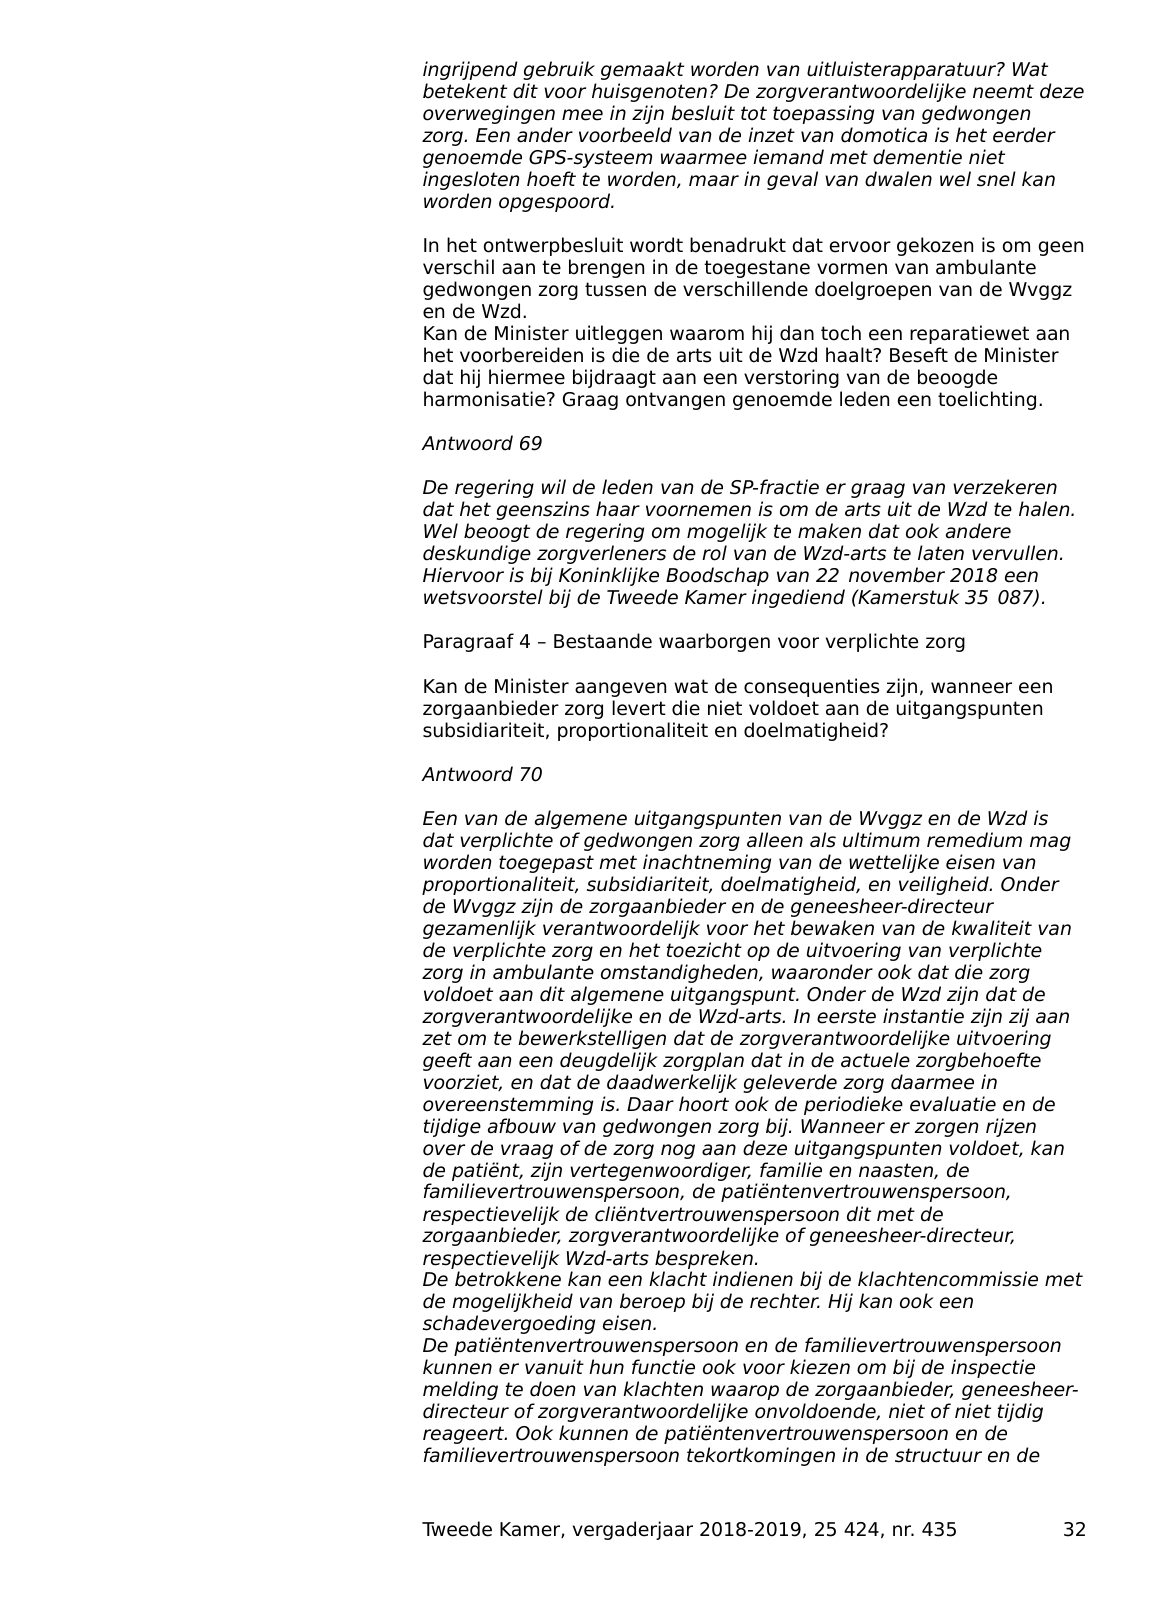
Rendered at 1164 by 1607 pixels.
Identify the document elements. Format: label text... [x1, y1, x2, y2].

text De patiëntenvertrouwenspersoon en de familievertrouwenspersoon kunnen er vanuit hun functie ook voor kiezen om bij de inspectie melding te doen van klachten waarop de zorgaanbieder, geneesheer-directeur of zorgverantwoordelijke onvoldoende, niet of niet tijdig reageert. Ook kunnen de patiëntenvertrouwenspersoon en de familievertrouwenspersoon tekortkomingen in de structuur en de [422, 1335, 1087, 1467]
subtitle Antwoord 69 [422, 433, 1087, 455]
text De regering wil de leden van de SP-fractie er graag van verzekeren dat het geenszins haar voornemen is om de arts uit de Wzd te halen. Wel beoogt de regering om mogelijk te maken dat ook andere deskundige zorgverleners de rol van de Wzd-arts te laten vervullen. Hiervoor is bij Koninklijke Boodschap van 22 november 2018 een wetsvoorstel bij de Tweede Kamer ingediend (Kamerstuk 35 087). [422, 477, 1087, 609]
text Een van de algemene uitgangspunten van de Wvggz en de Wzd is dat verplichte of gedwongen zorg alleen als ultimum remedium mag worden toegepast met inachtneming van de wettelijke eisen van proportionaliteit, subsidiariteit, doelmatigheid, en veiligheid. Onder de Wvggz zijn de zorgaanbieder en de geneesheer-directeur gezamenlijk verantwoordelijk voor het bewaken van de kwaliteit van de verplichte zorg en het toezicht op de uitvoering van verplichte zorg in ambulante omstandigheden, waaronder ook dat die zorg voldoet aan dit algemene uitgangspunt. Onder de Wzd zijn dat de zorgverantwoordelijke en de Wzd-arts. In eerste instantie zijn zij aan zet om te bewerkstelligen dat de zorgverantwoordelijke uitvoering geeft aan een deugdelijk zorgplan dat in de actuele zorgbehoefte voorziet, en dat de daadwerkelijk geleverde zorg daarmee in overeenstemming is. Daar hoort ook de periodieke evaluatie en de tijdige afbouw van gedwongen zorg bij. Wanneer er zorgen rijzen over de vraag of de zorg nog aan deze uitgangspunten voldoet, kan de patiënt, zijn vertegenwoordiger, familie en naasten, de familievertrouwenspersoon, de patiëntenvertrouwenspersoon, respectievelijk de cliëntvertrouwenspersoon dit met de zorgaanbieder, zorgverantwoordelijke of geneesheer-directeur, respectievelijk Wzd-arts bespreken. [422, 808, 1087, 1269]
text In het ontwerpbesluit wordt benadrukt dat ervoor gekozen is om geen verschil aan te brengen in de toegestane vormen van ambulante gedwongen zorg tussen de verschillende doelgroepen van de Wvggz en de Wzd. [422, 235, 1087, 323]
subtitle Antwoord 70 [422, 764, 1087, 786]
text De betrokkene kan een klacht indienen bij de klachtencommissie met de mogelijkheid van beroep bij de rechter. Hij kan ook een schadevergoeding eisen. [422, 1269, 1087, 1335]
text Kan de Minister uitleggen waarom hij dan toch een reparatiewet aan het voorbereiden is die de arts uit de Wzd haalt? Beseft de Minister dat hij hiermee bijdraagt aan een verstoring van de beoogde harmonisatie? Graag ontvangen genoemde leden een toelichting. [422, 323, 1087, 411]
text Kan de Minister aangeven wat de consequenties zijn, wanneer een zorgaanbieder zorg levert die niet voldoet aan de uitgangspunten subsidiariteit, proportionaliteit en doelmatigheid? [422, 676, 1087, 741]
subtitle Paragraaf 4 – Bestaande waarborgen voor verplichte zorg [422, 631, 1087, 653]
text ingrijpend gebruik gemaakt worden van uitluisterapparatuur? Wat betekent dit voor huisgenoten? De zorgverantwoordelijke neemt deze overwegingen mee in zijn besluit tot toepassing van gedwongen zorg. Een ander voorbeeld van de inzet van domotica is het eerder genoemde GPS-systeem waarmee iemand met dementie niet ingesloten hoeft te worden, maar in geval van dwalen wel snel kan worden opgespoord. [422, 59, 1087, 213]
